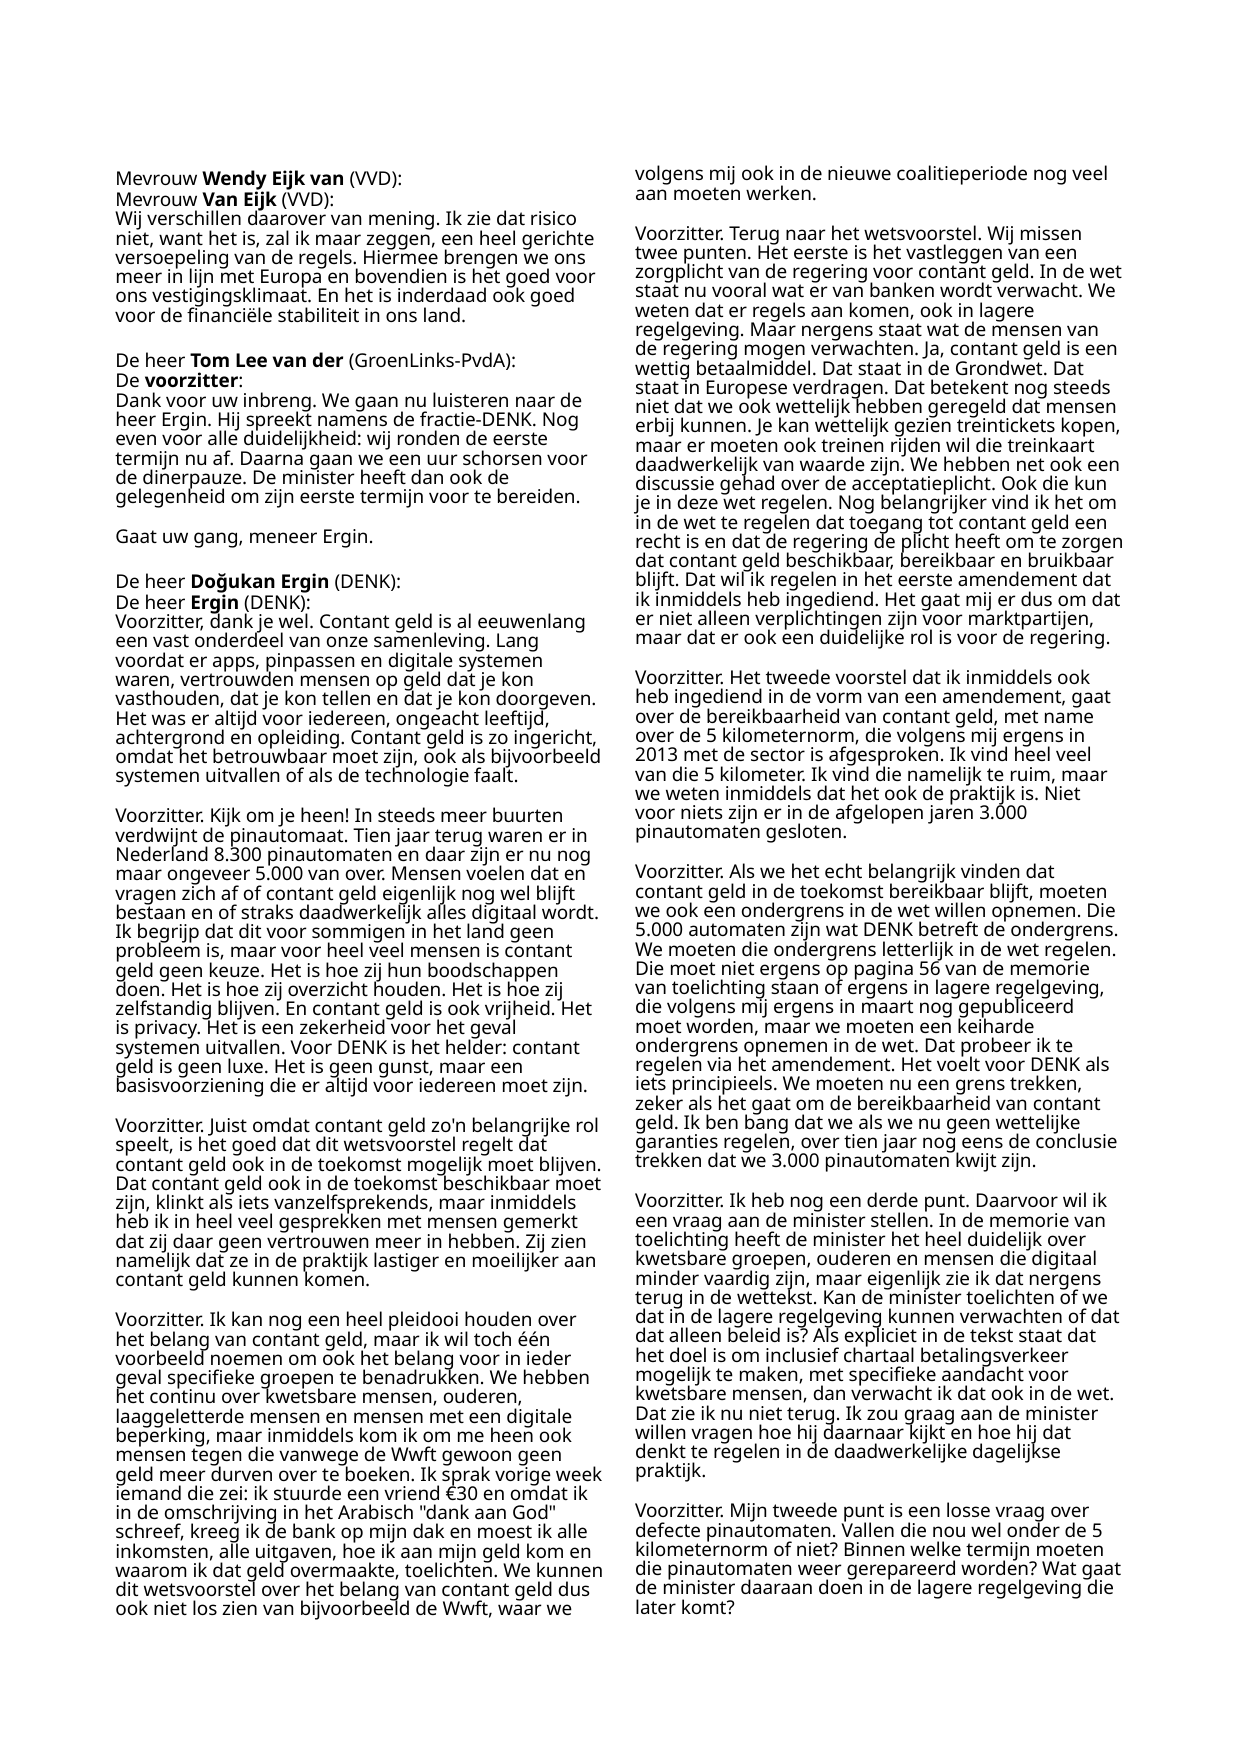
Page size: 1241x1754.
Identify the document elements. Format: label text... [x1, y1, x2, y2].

text Mevrouw Van Eijk (VVD): [115, 191, 605, 210]
text volgens mij ook in de nieuwe coalitieperiode nog veel aan moeten werken. [635, 165, 1125, 204]
text Wij verschillen daarover van mening. Ik zie dat risico niet, want het is, zal ik maar zeggen, een heel gerichte versoepeling van de regels. Hiermee brengen we ons meer in lijn met Europa en bovendien is het goed voor ons vestigingsklimaat. En het is inderdaad ook goed voor de financiële stabiliteit in ons land. [115, 210, 605, 326]
text Voorzitter. Mijn tweede punt is een losse vraag over defecte pinautomaten. Vallen die nou wel onder de 5 kilometernorm of niet? Binnen welke termijn moeten die pinautomaten weer gerepareerd worden? Wat gaat de minister daaraan doen in de lagere regelgeving die later komt? [635, 1502, 1125, 1618]
text Gaat uw gang, meneer Ergin. [115, 528, 605, 547]
text Voorzitter. Ik kan nog een heel pleidooi houden over het belang van contant geld, maar ik wil toch één voorbeeld noemen om ook het belang voor in ieder geval specifieke groepen te benadrukken. We hebben het continu over kwetsbare mensen, ouderen, laaggeletterde mensen en mensen met een digitale beperking, maar inmiddels kom ik om me heen ook mensen tegen die vanwege de Wwft gewoon geen geld meer durven over te boeken. Ik sprak vorige week iemand die zei: ik stuurde een vriend €30 en omdat ik in de omschrijving in het Arabisch "dank aan God" schreef, kreeg ik de bank op mijn dak en moest ik alle inkomsten, alle uitgaven, hoe ik aan mijn geld kom en waarom ik dat geld overmaakte, toelichten. We kunnen dit wetsvoorstel over het belang van contant geld dus ook niet los zien van bijvoorbeeld de Wwft, waar we [115, 1311, 605, 1620]
text Voorzitter. Kijk om je heen! In steeds meer buurten verdwijnt de pinautomaat. Tien jaar terug waren er in Nederland 8.300 pinautomaten en daar zijn er nu nog maar ongeveer 5.000 van over. Mensen voelen dat en vragen zich af of contant geld eigenlijk nog wel blijft bestaan en of straks daadwerkelijk alles digitaal wordt. Ik begrijp dat dit voor sommigen in het land geen probleem is, maar voor heel veel mensen is contant geld geen keuze. Het is hoe zij hun boodschappen doen. Het is hoe zij overzicht houden. Het is hoe zij zelfstandig blijven. En contant geld is ook vrijheid. Het is privacy. Het is een zekerheid voor het geval systemen uitvallen. Voor DENK is het helder: contant geld is geen luxe. Het is geen gunst, maar een basisvoorziening die er altijd voor iedereen moet zijn. [115, 807, 605, 1096]
text De heer Ergin (DENK): [115, 594, 605, 613]
text Mevrouw Wendy Eijk van (VVD): [115, 165, 605, 191]
text Voorzitter. Het tweede voorstel dat ik inmiddels ook heb ingediend in de vorm van een amendement, gaat over de bereikbaarheid van contant geld, met name over de 5 kilometernorm, die volgens mij ergens in 2013 met de sector is afgesproken. Ik vind heel veel van die 5 kilometer. Ik vind die namelijk te ruim, maar we weten inmiddels dat het ook de praktijk is. Niet voor niets zijn er in de afgelopen jaren 3.000 pinautomaten gesloten. [635, 669, 1125, 843]
text Voorzitter, dank je wel. Contant geld is al eeuwenlang een vast onderdeel van onze samenleving. Lang voordat er apps, pinpassen en digitale systemen waren, vertrouwden mensen op geld dat je kon vasthouden, dat je kon tellen en dat je kon doorgeven. Het was er altijd voor iedereen, ongeacht leeftijd, achtergrond en opleiding. Contant geld is zo ingericht, omdat het betrouwbaar moet zijn, ook als bijvoorbeeld systemen uitvallen of als de technologie faalt. [115, 613, 605, 787]
text Voorzitter. Juist omdat contant geld zo'n belangrijke rol speelt, is het goed dat dit wetsvoorstel regelt dat contant geld ook in de toekomst mogelijk moet blijven. Dat contant geld ook in de toekomst beschikbaar moet zijn, klinkt als iets vanzelfsprekends, maar inmiddels heb ik in heel veel gesprekken met mensen gemerkt dat zij daar geen vertrouwen meer in hebben. Zij zien namelijk dat ze in de praktijk lastiger en moeilijker aan contant geld kunnen komen. [115, 1117, 605, 1291]
text Voorzitter. Terug naar het wetsvoorstel. Wij missen twee punten. Het eerste is het vastleggen van een zorgplicht van de regering voor contant geld. In de wet staat nu vooral wat er van banken wordt verwacht. We weten dat er regels aan komen, ook in lagere regelgeving. Maar nergens staat wat de mensen van de regering mogen verwachten. Ja, contant geld is een wettig betaalmiddel. Dat staat in de Grondwet. Dat staat in Europese verdragen. Dat betekent nog steeds niet dat we ook wettelijk hebben geregeld dat mensen erbij kunnen. Je kan wettelijk gezien treintickets kopen, maar er moeten ook treinen rijden wil die treinkaart daadwerkelijk van waarde zijn. We hebben net ook een discussie gehad over de acceptatieplicht. Ook die kun je in deze wet regelen. Nog belangrijker vind ik het om in de wet te regelen dat toegang tot contant geld een recht is en dat de regering de plicht heeft om te zorgen dat contant geld beschikbaar, bereikbaar en bruikbaar blijft. Dat wil ik regelen in het eerste amendement dat ik inmiddels heb ingediend. Het gaat mij er dus om dat er niet alleen verplichtingen zijn voor marktpartijen, maar dat er ook een duidelijke rol is voor de regering. [635, 224, 1125, 648]
text De heer Tom Lee van der (GroenLinks-PvdA): [115, 347, 605, 372]
text De voorzitter: [115, 372, 605, 392]
text De heer Doğukan Ergin (DENK): [115, 568, 605, 594]
text Voorzitter. Ik heb nog een derde punt. Daarvoor wil ik een vraag aan de minister stellen. In de memorie van toelichting heeft de minister het heel duidelijk over kwetsbare groepen, ouderen en mensen die digitaal minder vaardig zijn, maar eigenlijk zie ik dat nergens terug in de wettekst. Kan de minister toelichten of we dat in de lagere regelgeving kunnen verwachten of dat dat alleen beleid is? Als expliciet in de tekst staat dat het doel is om inclusief chartaal betalingsverkeer mogelijk te maken, met specifieke aandacht voor kwetsbare mensen, dan verwacht ik dat ook in de wet. Dat zie ik nu niet terug. Ik zou graag aan de minister willen vragen hoe hij daarnaar kijkt en hoe hij dat denkt te regelen in de daadwerkelijke dagelijkse praktijk. [635, 1192, 1125, 1482]
text Dank voor uw inbreng. We gaan nu luisteren naar de heer Ergin. Hij spreekt namens de fractie-DENK. Nog even voor alle duidelijkheid: wij ronden de eerste termijn nu af. Daarna gaan we een uur schorsen voor de dinerpauze. De minister heeft dan ook de gelegenheid om zijn eerste termijn voor te bereiden. [115, 392, 605, 507]
text Voorzitter. Als we het echt belangrijk vinden dat contant geld in de toekomst bereikbaar blijft, moeten we ook een ondergrens in de wet willen opnemen. Die 5.000 automaten zijn wat DENK betreft de ondergrens. We moeten die ondergrens letterlijk in de wet regelen. Die moet niet ergens op pagina 56 van de memorie van toelichting staan of ergens in lagere regelgeving, die volgens mij ergens in maart nog gepubliceerd moet worden, maar we moeten een keiharde ondergrens opnemen in de wet. Dat probeer ik te regelen via het amendement. Het voelt voor DENK als iets principieels. We moeten nu een grens trekken, zeker als het gaat om de bereikbaarheid van contant geld. Ik ben bang dat we als we nu geen wettelijke garanties regelen, over tien jaar nog eens de conclusie trekken dat we 3.000 pinautomaten kwijt zijn. [635, 863, 1125, 1172]
